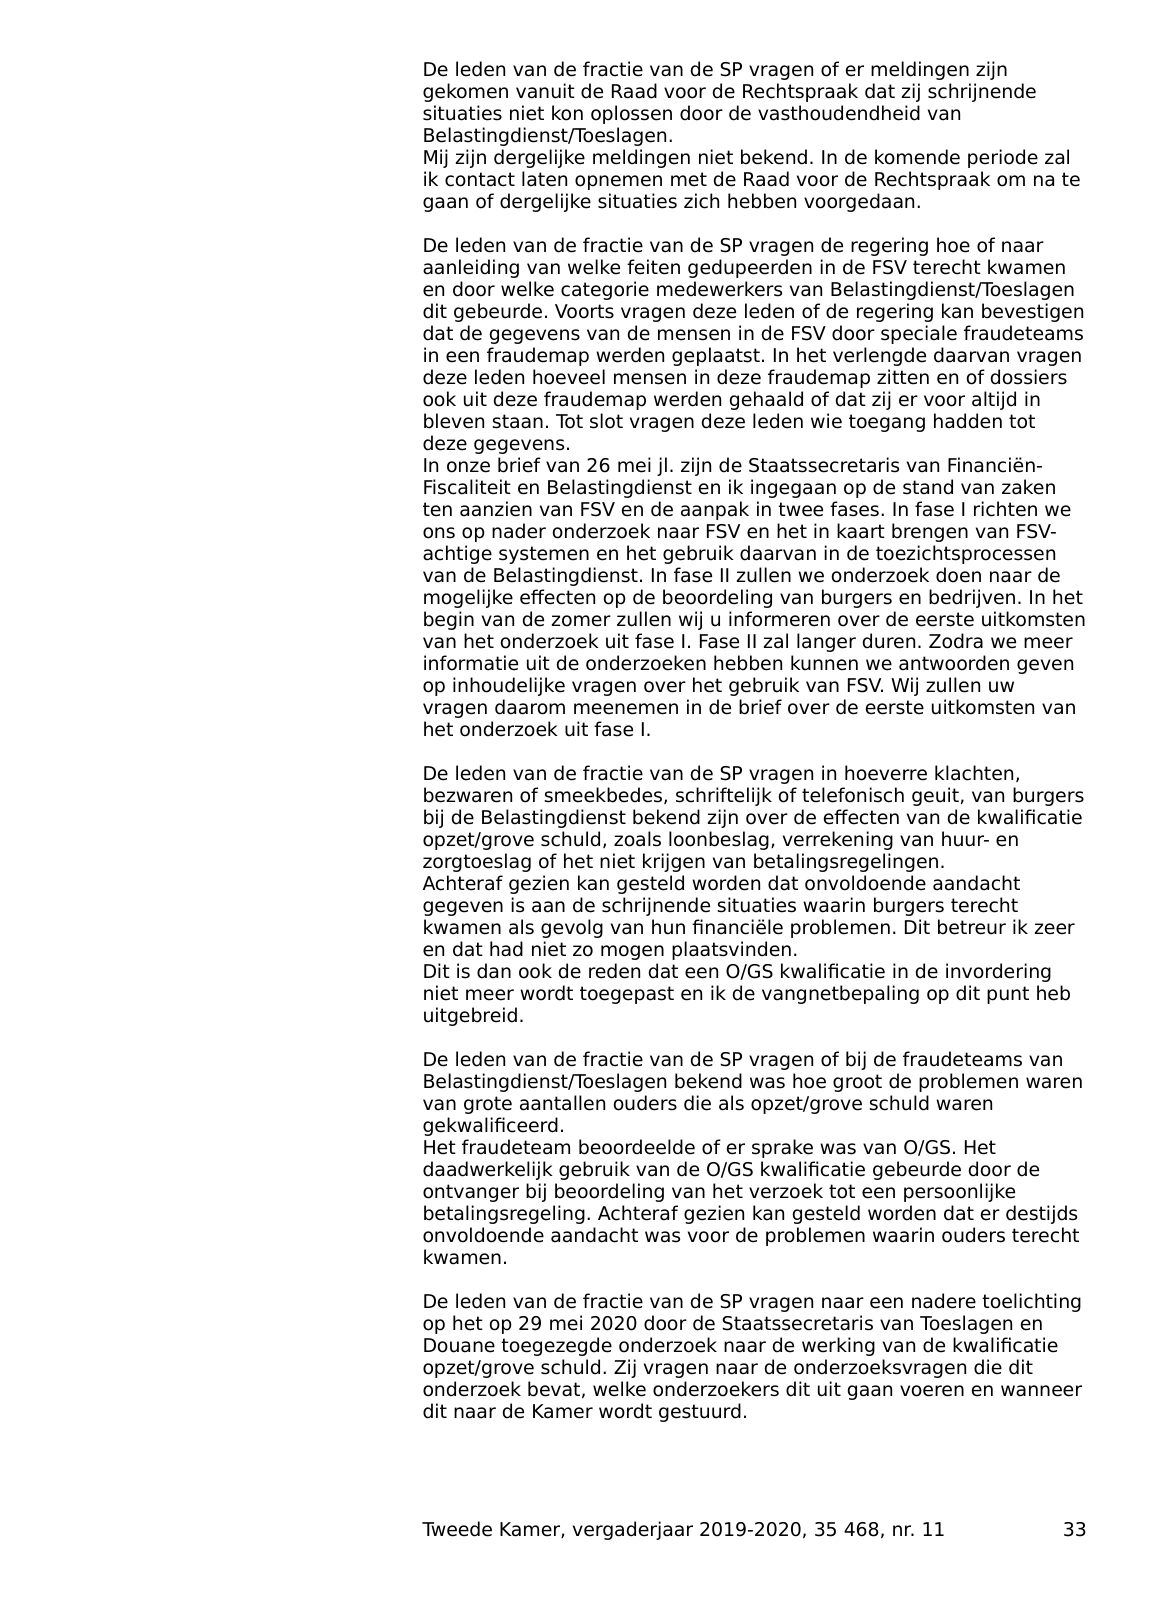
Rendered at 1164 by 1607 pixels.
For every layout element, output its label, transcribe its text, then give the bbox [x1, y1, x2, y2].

text De leden van de fractie van de SP vragen of er meldingen zijn gekomen vanuit de Raad voor de Rechtspraak dat zij schrijnende situaties niet kon oplossen door de vasthoudendheid van Belastingdienst/Toeslagen. [422, 59, 1087, 147]
text Dit is dan ook de reden dat een O/GS kwalificatie in de invordering niet meer wordt toegepast en ik de vangnetbepaling op dit punt heb uitgebreid. [422, 961, 1087, 1027]
text De leden van de fractie van de SP vragen de regering hoe of naar aanleiding van welke feiten gedupeerden in de FSV terecht kwamen en door welke categorie medewerkers van Belastingdienst/Toeslagen dit gebeurde. Voorts vragen deze leden of de regering kan bevestigen dat de gegevens van de mensen in de FSV door speciale fraudeteams in een fraudemap werden geplaatst. In het verlengde daarvan vragen deze leden hoeveel mensen in deze fraudemap zitten en of dossiers ook uit deze fraudemap werden gehaald of dat zij er voor altijd in bleven staan. Tot slot vragen deze leden wie toegang hadden tot deze gegevens. [422, 235, 1087, 455]
text Achteraf gezien kan gesteld worden dat onvoldoende aandacht gegeven is aan de schrijnende situaties waarin burgers terecht kwamen als gevolg van hun financiële problemen. Dit betreur ik zeer en dat had niet zo mogen plaatsvinden. [422, 873, 1087, 961]
text Het fraudeteam beoordeelde of er sprake was van O/GS. Het daadwerkelijk gebruik van de O/GS kwalificatie gebeurde door de ontvanger bij beoordeling van het verzoek tot een persoonlijke betalingsregeling. Achteraf gezien kan gesteld worden dat er destijds onvoldoende aandacht was voor de problemen waarin ouders terecht kwamen. [422, 1137, 1087, 1268]
text De leden van de fractie van de SP vragen naar een nadere toelichting op het op 29 mei 2020 door de Staatssecretaris van Toeslagen en Douane toegezegde onderzoek naar de werking van de kwalificatie opzet/grove schuld. Zij vragen naar de onderzoeksvragen die dit onderzoek bevat, welke onderzoekers dit uit gaan voeren en wanneer dit naar de Kamer wordt gestuurd. [422, 1291, 1087, 1423]
text De leden van de fractie van de SP vragen in hoeverre klachten, bezwaren of smeekbedes, schriftelijk of telefonisch geuit, van burgers bij de Belastingdienst bekend zijn over de effecten van de kwalificatie opzet/grove schuld, zoals loonbeslag, verrekening van huur- en zorgtoeslag of het niet krijgen van betalingsregelingen. [422, 763, 1087, 873]
text De leden van de fractie van de SP vragen of bij de fraudeteams van Belastingdienst/Toeslagen bekend was hoe groot de problemen waren van grote aantallen ouders die als opzet/grove schuld waren gekwalificeerd. [422, 1049, 1087, 1137]
text Mij zijn dergelijke meldingen niet bekend. In de komende periode zal ik contact laten opnemen met de Raad voor de Rechtspraak om na te gaan of dergelijke situaties zich hebben voorgedaan. [422, 147, 1087, 213]
text In onze brief van 26 mei jl. zijn de Staatssecretaris van Financiën- Fiscaliteit en Belastingdienst en ik ingegaan op de stand van zaken ten aanzien van FSV en de aanpak in twee fases. In fase I richten we ons op nader onderzoek naar FSV en het in kaart brengen van FSV-achtige systemen en het gebruik daarvan in de toezichtsprocessen van de Belastingdienst. In fase II zullen we onderzoek doen naar de mogelijke effecten op de beoordeling van burgers en bedrijven. In het begin van de zomer zullen wij u informeren over de eerste uitkomsten van het onderzoek uit fase I. Fase II zal langer duren. Zodra we meer informatie uit de onderzoeken hebben kunnen we antwoorden geven op inhoudelijke vragen over het gebruik van FSV. Wij zullen uw vragen daarom meenemen in de brief over de eerste uitkomsten van het onderzoek uit fase I. [422, 455, 1087, 741]
